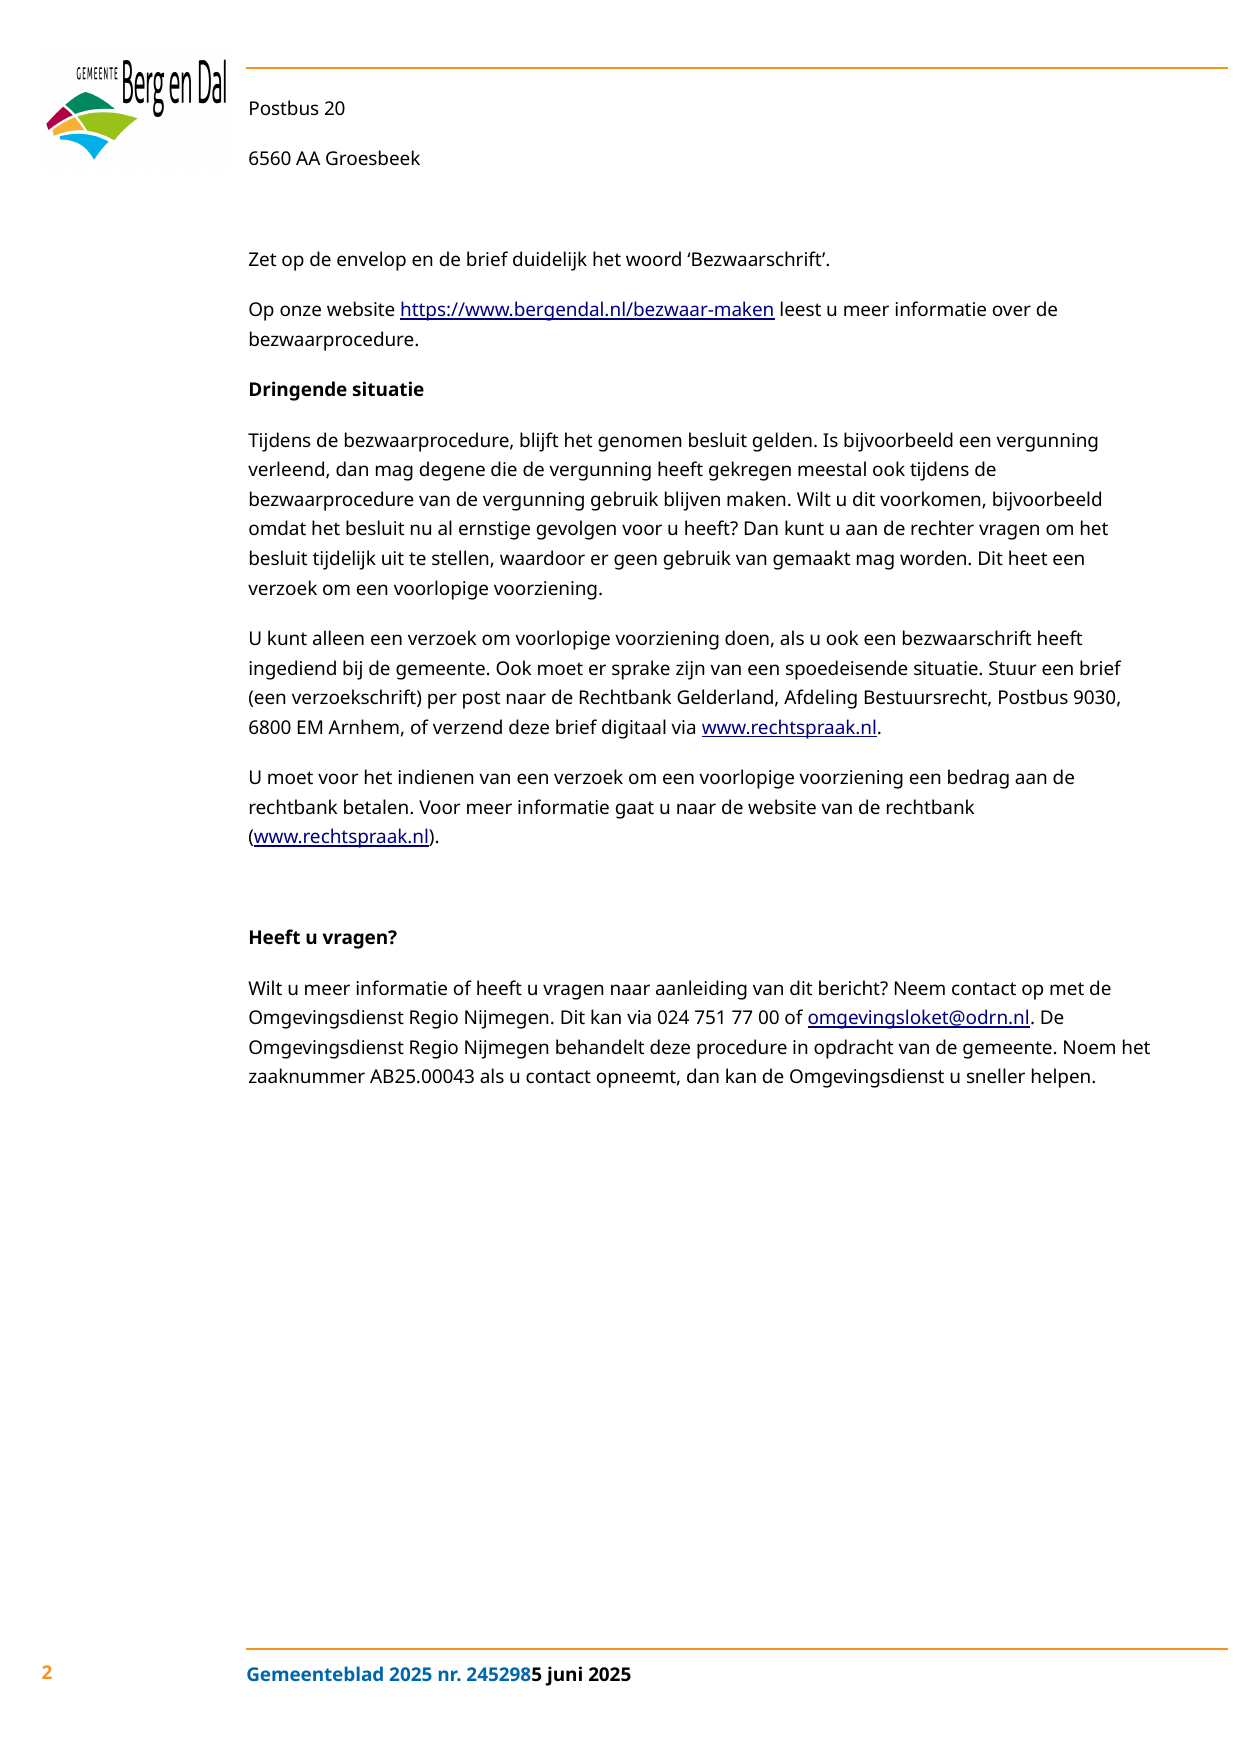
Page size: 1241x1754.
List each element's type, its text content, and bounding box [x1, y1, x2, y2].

text U moet voor het indienen van een verzoek om een voorlopige voorziening een bedrag aan de rechtbank betalen. Voor meer informatie gaat u naar de website van de rechtbank (www.rechtspraak.nl). [248, 764, 1152, 849]
text Postbus 20 [248, 95, 1152, 121]
text Zet op de envelop en de brief duidelijk het woord ‘Bezwaarschrift’. [248, 246, 1152, 272]
text Dringende situatie [248, 376, 1152, 402]
text Wilt u meer informatie of heeft u vragen naar aanleiding van dit bericht? Neem contact op met de Omgevingsdienst Regio Nijmegen. Dit kan via 024 751 77 00 of omgevingsloket@odrn.nl. De Omgevingsdienst Regio Nijmegen behandelt deze procedure in opdracht van de gemeente. Noem het zaaknummer AB25.00043 als u contact opneemt, dan kan de Omgevingsdienst u sneller helpen. [248, 975, 1152, 1089]
text Heeft u vragen? [248, 924, 1152, 950]
text 6560 AA Groesbeek [248, 145, 1152, 171]
picture [41, 47, 231, 172]
text Tijdens de bezwaarprocedure, blijft het genomen besluit gelden. Is bijvoorbeeld een vergunning verleend, dan mag degene die de vergunning heeft gekregen meestal ook tijdens de bezwaarprocedure van de vergunning gebruik blijven maken. Wilt u dit voorkomen, bijvoorbeeld omdat het besluit nu al ernstige gevolgen voor u heeft? Dan kunt u aan de rechter vragen om het besluit tijdelijk uit te stellen, waardoor er geen gebruik van gemaakt mag worden. Dit heet een verzoek om een voorlopige voorziening. [248, 427, 1152, 601]
text Op onze website https://www.bergendal.nl/bezwaar-maken leest u meer informatie over de bezwaarprocedure. [248, 296, 1152, 352]
text U kunt alleen een verzoek om voorlopige voorziening doen, als u ook een bezwaarschrift heeft ingediend bij de gemeente. Ook moet er sprake zijn van een spoedeisende situatie. Stuur een brief (een verzoekschrift) per post naar de Rechtbank Gelderland, Afdeling Bestuursrecht, Postbus 9030, 6800 EM Arnhem, of verzend deze brief digitaal via www.rechtspraak.nl. [248, 625, 1152, 740]
